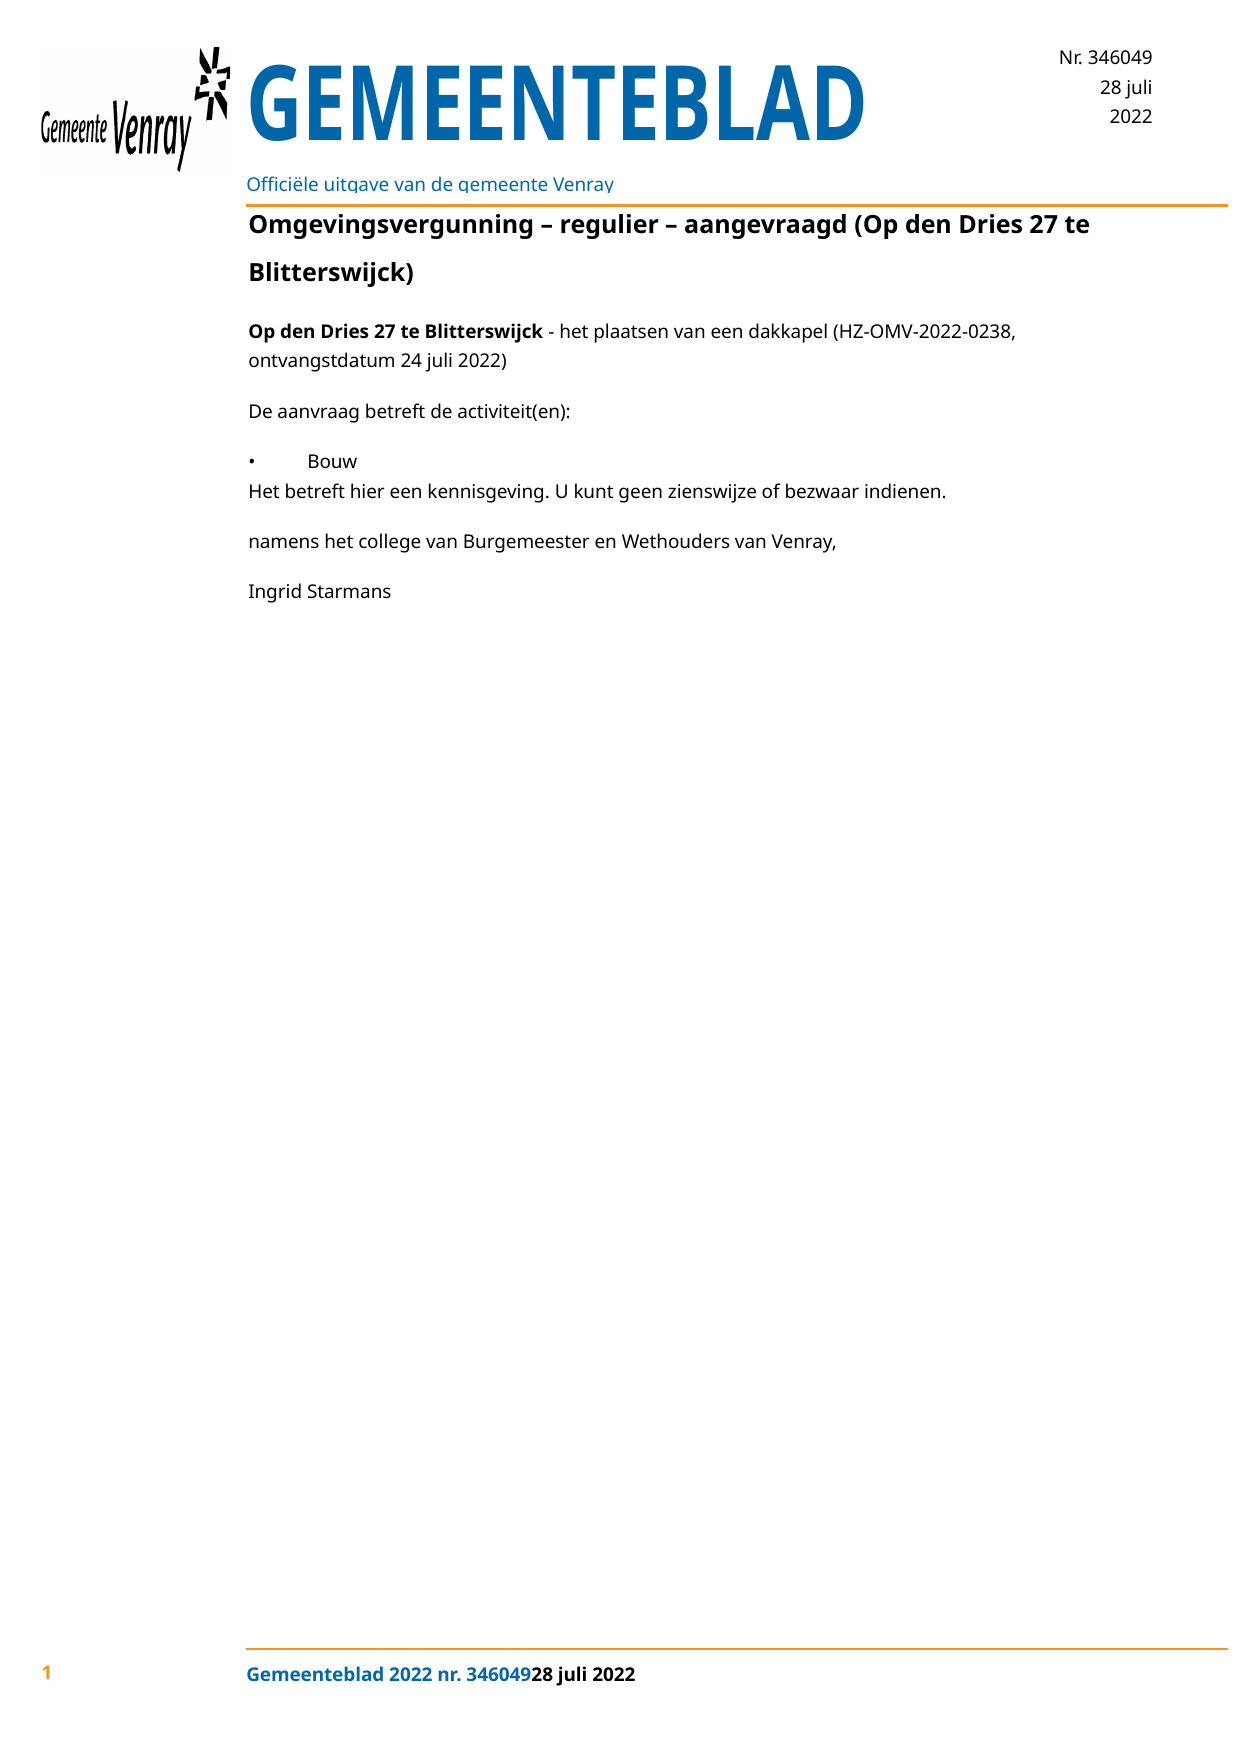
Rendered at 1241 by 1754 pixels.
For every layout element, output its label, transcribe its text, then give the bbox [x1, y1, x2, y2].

text De aanvraag betreft de activiteit(en): [248, 398, 1152, 424]
text Het betreft hier een kennisgeving. U kunt geen zienswijze of bezwaar indienen. [248, 478, 1152, 504]
text Ingrid Starmans [248, 579, 1152, 604]
text namens het college van Burgemeester en Wethouders van Venray, [248, 528, 1152, 554]
list Bouw [248, 448, 1152, 474]
text Op den Dries 27 te Blitterswijck - het plaatsen van een dakkapel (HZ-OMV-2022-0238, ontvangstdatum 24 juli 2022) [248, 318, 1152, 373]
picture [41, 47, 231, 172]
text Omgevingsvergunning – regulier – aangevraagd (Op den Dries 27 te Blitterswijck) [248, 207, 1152, 288]
